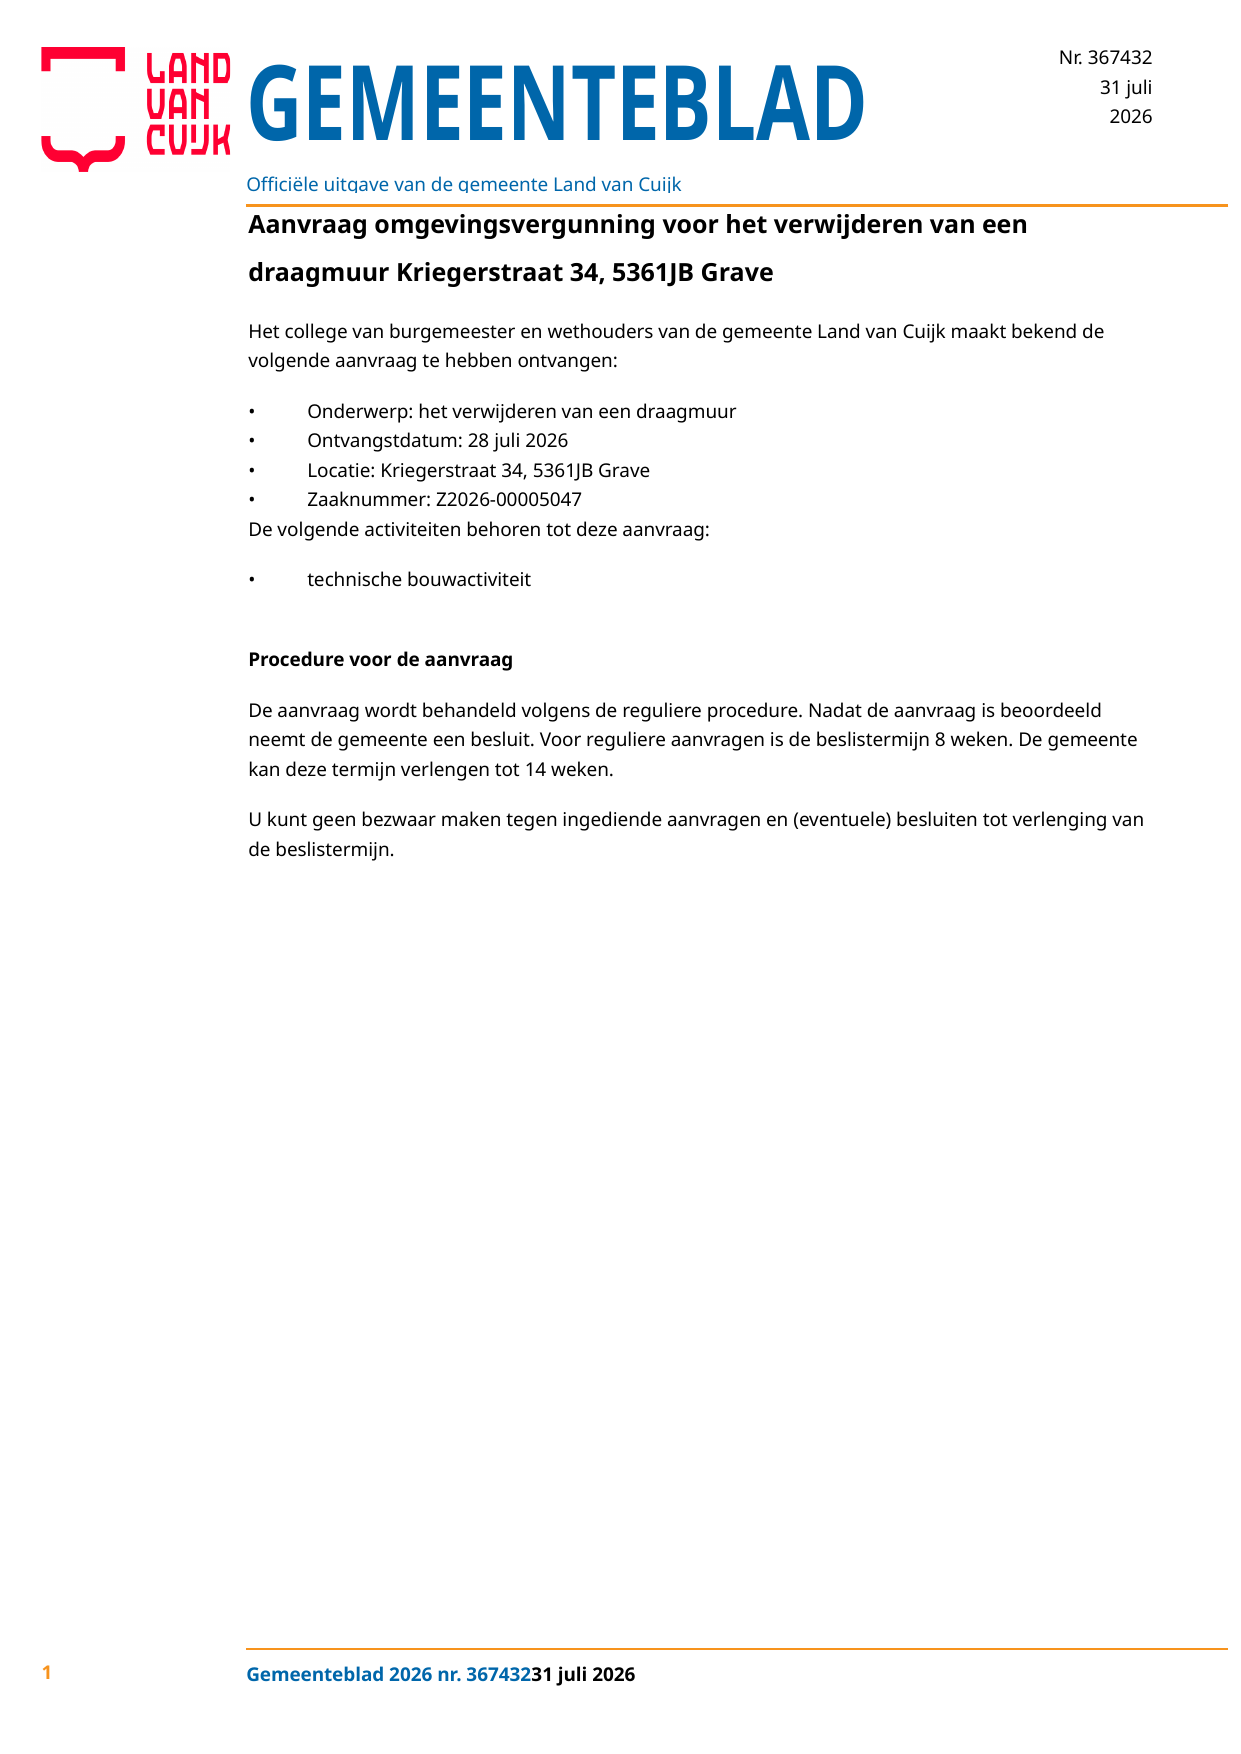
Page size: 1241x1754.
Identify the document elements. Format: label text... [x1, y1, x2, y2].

text U kunt geen bezwaar maken tegen ingediende aanvragen en (eventuele) besluiten tot verlenging van de beslistermijn. [248, 807, 1152, 862]
text De volgende activiteiten behoren tot deze aanvraag: [248, 516, 1152, 542]
picture [41, 47, 231, 172]
text Aanvraag omgevingsvergunning voor het verwijderen van een draagmuur Kriegerstraat 34, 5361JB Grave [248, 207, 1152, 288]
text De aanvraag wordt behandeld volgens de reguliere procedure. Nadat de aanvraag is beoordeeld neemt de gemeente een besluit. Voor reguliere aanvragen is de beslistermijn 8 weken. De gemeente kan deze termijn verlengen tot 14 weken. [248, 697, 1152, 782]
list technische bouwactiviteit [248, 567, 1152, 592]
list Locatie: Kriegerstraat 34, 5361JB Grave [248, 457, 1152, 483]
text Procedure voor de aanvraag [248, 647, 1152, 672]
list Onderwerp: het verwijderen van een draagmuur [248, 398, 1152, 424]
list Zaaknummer: Z2026-00005047 [248, 487, 1152, 512]
list Ontvangstdatum: 28 juli 2026 [248, 427, 1152, 453]
text Het college van burgemeester en wethouders van de gemeente Land van Cuijk maakt bekend de volgende aanvraag te hebben ontvangen: [248, 318, 1152, 373]
